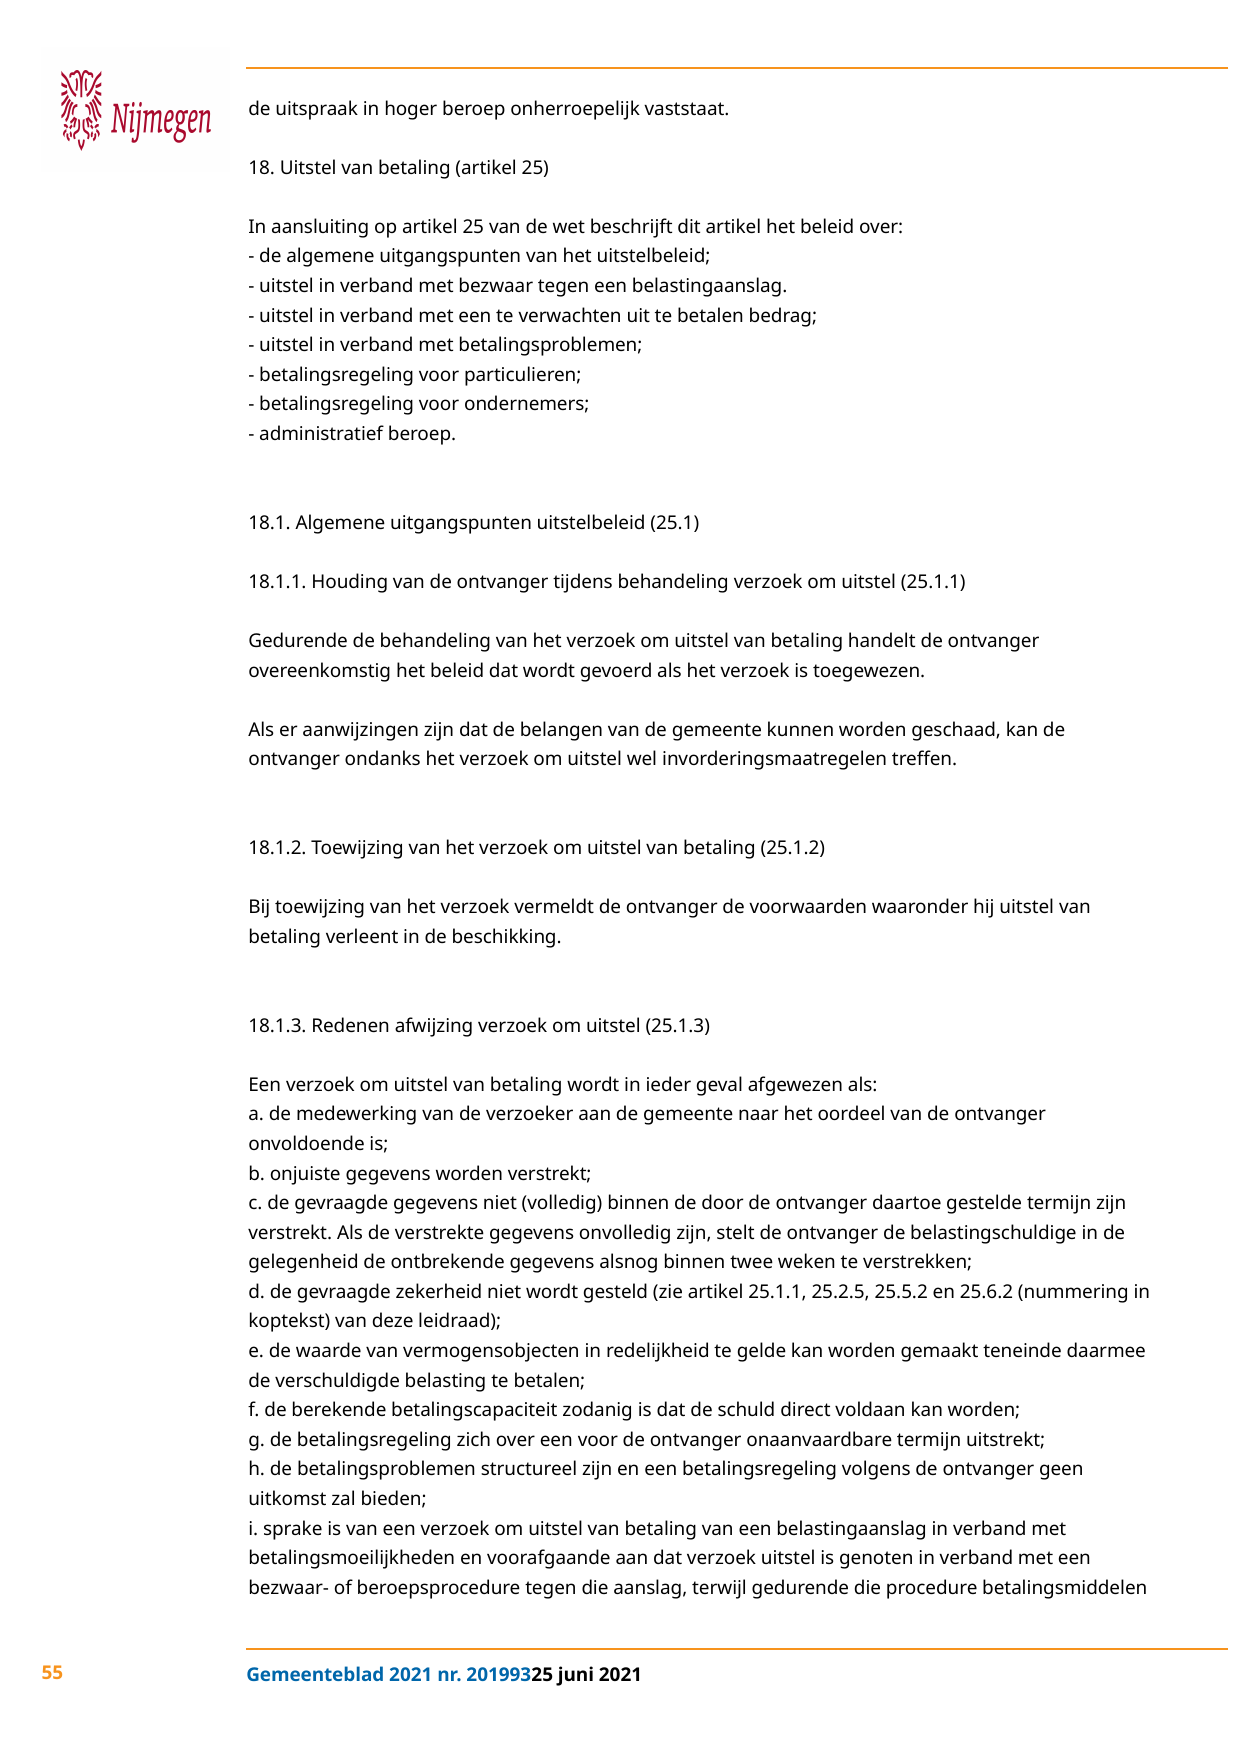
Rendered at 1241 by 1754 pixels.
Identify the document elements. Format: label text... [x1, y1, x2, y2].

picture [41, 47, 231, 172]
text 18. Uitstel van betaling (artikel 25) [248, 154, 1152, 180]
text h. de betalingsproblemen structureel zijn en een betalingsregeling volgens de ontvanger geen uitkomst zal bieden; [248, 1456, 1152, 1511]
text - betalingsregeling voor particulieren; [248, 361, 1152, 387]
text c. de gevraagde gegevens niet (volledig) binnen de door de ontvanger daartoe gestelde termijn zijn verstrekt. Als de verstrekte gegevens onvolledig zijn, stelt de ontvanger de belastingschuldige in de gelegenheid de ontbrekende gegevens alsnog binnen twee weken te verstrekken; [248, 1189, 1152, 1274]
text 18.1.3. Redenen afwijzing verzoek om uitstel (25.1.3) [248, 1012, 1152, 1038]
text i. sprake is van een verzoek om uitstel van betaling van een belastingaanslag in verband met betalingsmoeilijkheden en voorafgaande aan dat verzoek uitstel is genoten in verband met een bezwaar- of beroepsprocedure tegen die aanslag, terwijl gedurende die procedure betalingsmiddelen [248, 1515, 1152, 1600]
text - uitstel in verband met een te verwachten uit te betalen bedrag; [248, 302, 1152, 328]
text d. de gevraagde zekerheid niet wordt gesteld (zie artikel 25.1.1, 25.2.5, 25.5.2 en 25.6.2 (nummering in koptekst) van deze leidraad); [248, 1278, 1152, 1333]
text a. de medewerking van de verzoeker aan de gemeente naar het oordeel van de ontvanger onvoldoende is; [248, 1101, 1152, 1156]
text g. de betalingsregeling zich over een voor de ontvanger onaanvaardbare termijn uitstrekt; [248, 1426, 1152, 1452]
text - uitstel in verband met bezwaar tegen een belastingaanslag. [248, 272, 1152, 298]
text Een verzoek om uitstel van betaling wordt in ieder geval afgewezen als: [248, 1071, 1152, 1097]
text 18.1.2. Toewijzing van het verzoek om uitstel van betaling (25.1.2) [248, 834, 1152, 860]
text - uitstel in verband met betalingsproblemen; [248, 331, 1152, 357]
text e. de waarde van vermogensobjecten in redelijkheid te gelde kan worden gemaakt teneinde daarmee de verschuldigde belasting te betalen; [248, 1337, 1152, 1393]
text - betalingsregeling voor ondernemers; [248, 391, 1152, 416]
text f. de berekende betalingscapaciteit zodanig is dat de schuld direct voldaan kan worden; [248, 1396, 1152, 1422]
text Bij toewijzing van het verzoek vermeldt de ontvanger de voorwaarden waaronder hij uitstel van betaling verleent in de beschikking. [248, 893, 1152, 949]
text 18.1.1. Houding van de ontvanger tijdens behandeling verzoek om uitstel (25.1.1) [248, 568, 1152, 594]
text 18.1. Algemene uitgangspunten uitstelbeleid (25.1) [248, 509, 1152, 535]
text In aansluiting op artikel 25 van de wet beschrijft dit artikel het beleid over: [248, 213, 1152, 239]
text Als er aanwijzingen zijn dat de belangen van de gemeente kunnen worden geschaad, kan de ontvanger ondanks het verzoek om uitstel wel invorderingsmaatregelen treffen. [248, 716, 1152, 771]
text de uitspraak in hoger beroep onherroepelijk vaststaat. [248, 95, 1152, 121]
text - administratief beroep. [248, 420, 1152, 446]
text Gedurende de behandeling van het verzoek om uitstel van betaling handelt de ontvanger overeenkomstig het beleid dat wordt gevoerd als het verzoek is toegewezen. [248, 627, 1152, 683]
text b. onjuiste gegevens worden verstrekt; [248, 1160, 1152, 1186]
text - de algemene uitgangspunten van het uitstelbeleid; [248, 243, 1152, 268]
